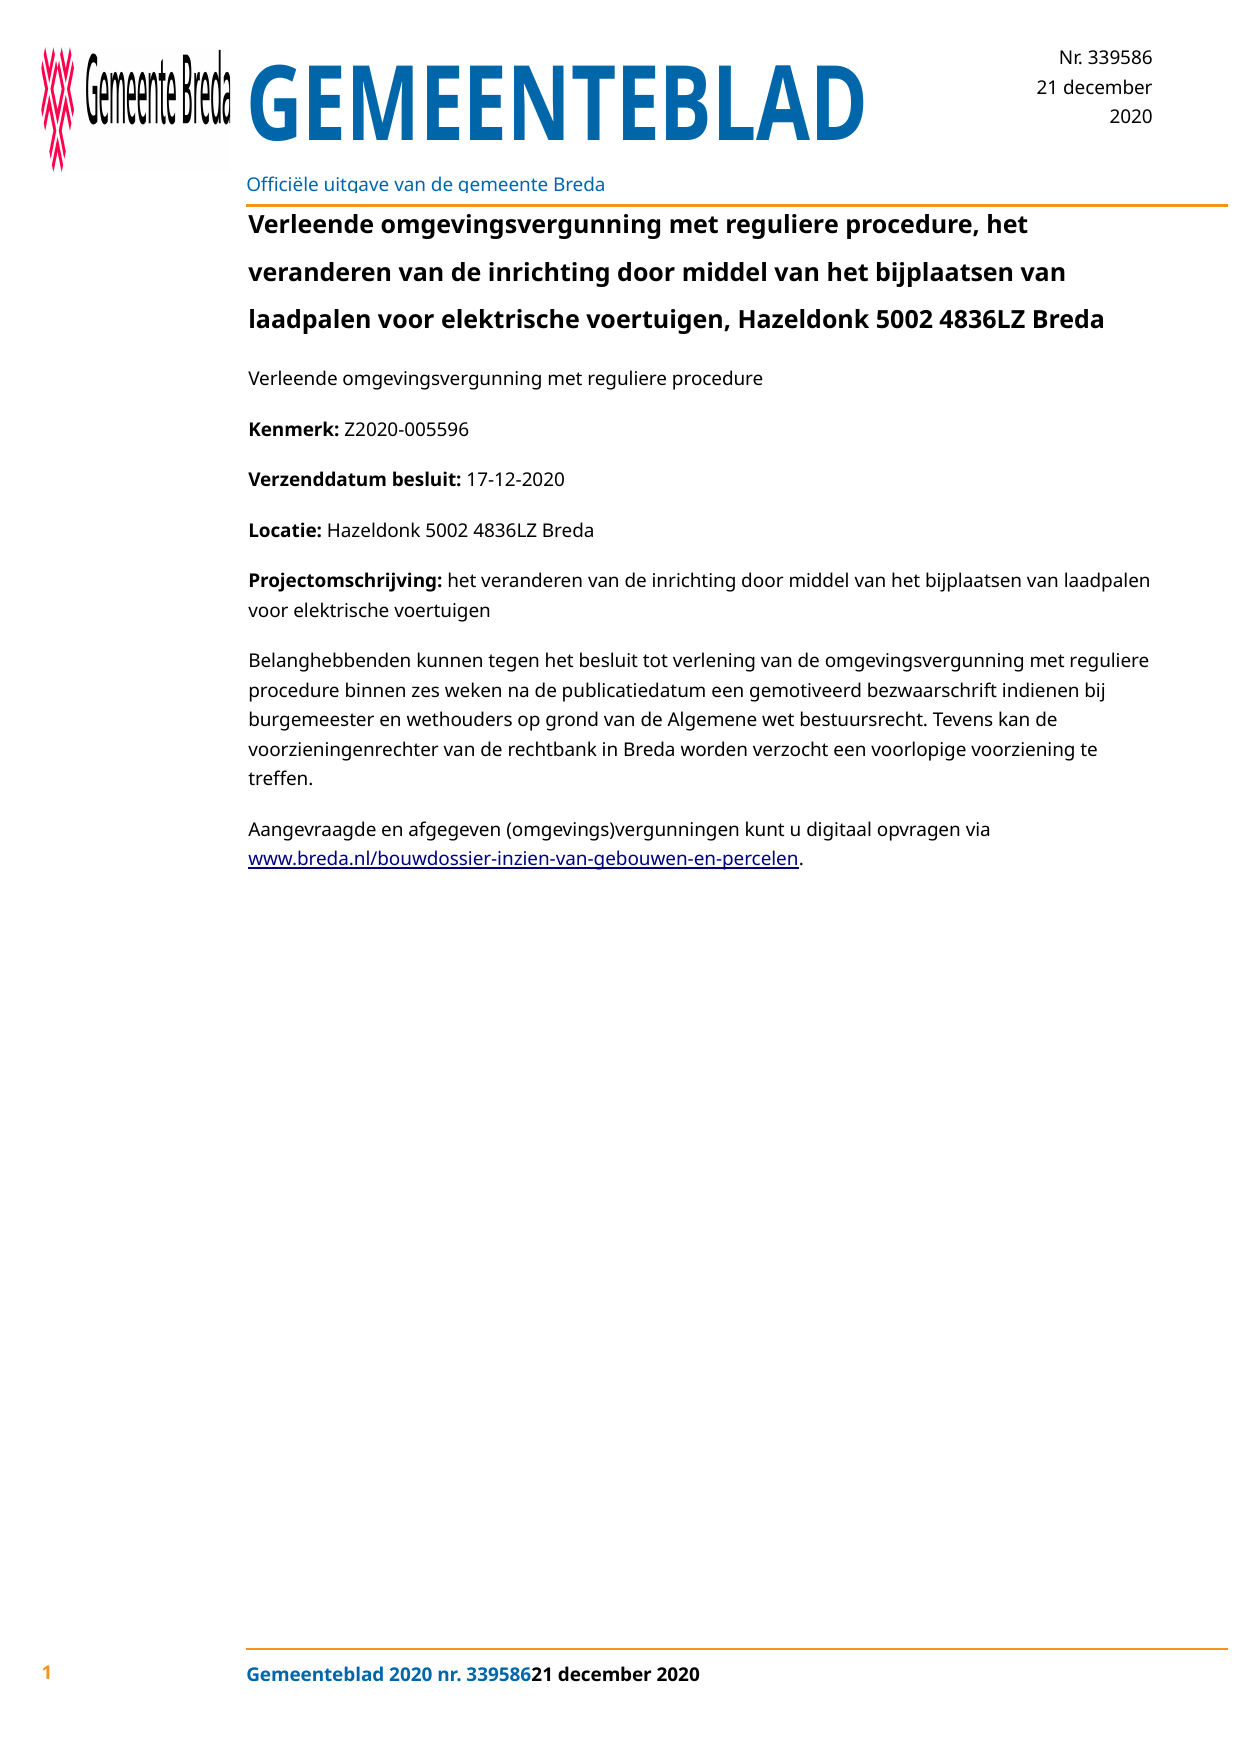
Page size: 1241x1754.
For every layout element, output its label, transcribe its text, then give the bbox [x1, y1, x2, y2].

text Verleende omgevingsvergunning met reguliere procedure [248, 366, 1152, 391]
text Verleende omgevingsvergunning met reguliere procedure, het veranderen van de inrichting door middel van het bijplaatsen van laadpalen voor elektrische voertuigen, Hazeldonk 5002 4836LZ Breda [248, 207, 1152, 336]
text Verzenddatum besluit: 17-12-2020 [248, 466, 1152, 492]
text Projectomschrijving: het veranderen van de inrichting door middel van het bijplaatsen van laadpalen voor elektrische voertuigen [248, 567, 1152, 622]
picture [41, 47, 231, 172]
text Locatie: Hazeldonk 5002 4836LZ Breda [248, 517, 1152, 542]
text Belanghebbenden kunnen tegen het besluit tot verlening van de omgevingsvergunning met reguliere procedure binnen zes weken na de publicatiedatum een gemotiveerd bezwaarschrift indienen bij burgemeester en wethouders op grond van de Algemene wet bestuursrecht. Tevens kan de voorzieningenrechter van de rechtbank in Breda worden verzocht een voorlopige voorziening te treffen. [248, 647, 1152, 791]
text Kenmerk: Z2020-005596 [248, 416, 1152, 442]
text Aangevraagde en afgegeven (omgevings)vergunningen kunt u digitaal opvragen via www.breda.nl/bouwdossier-inzien-van-gebouwen-en-percelen. [248, 816, 1152, 871]
